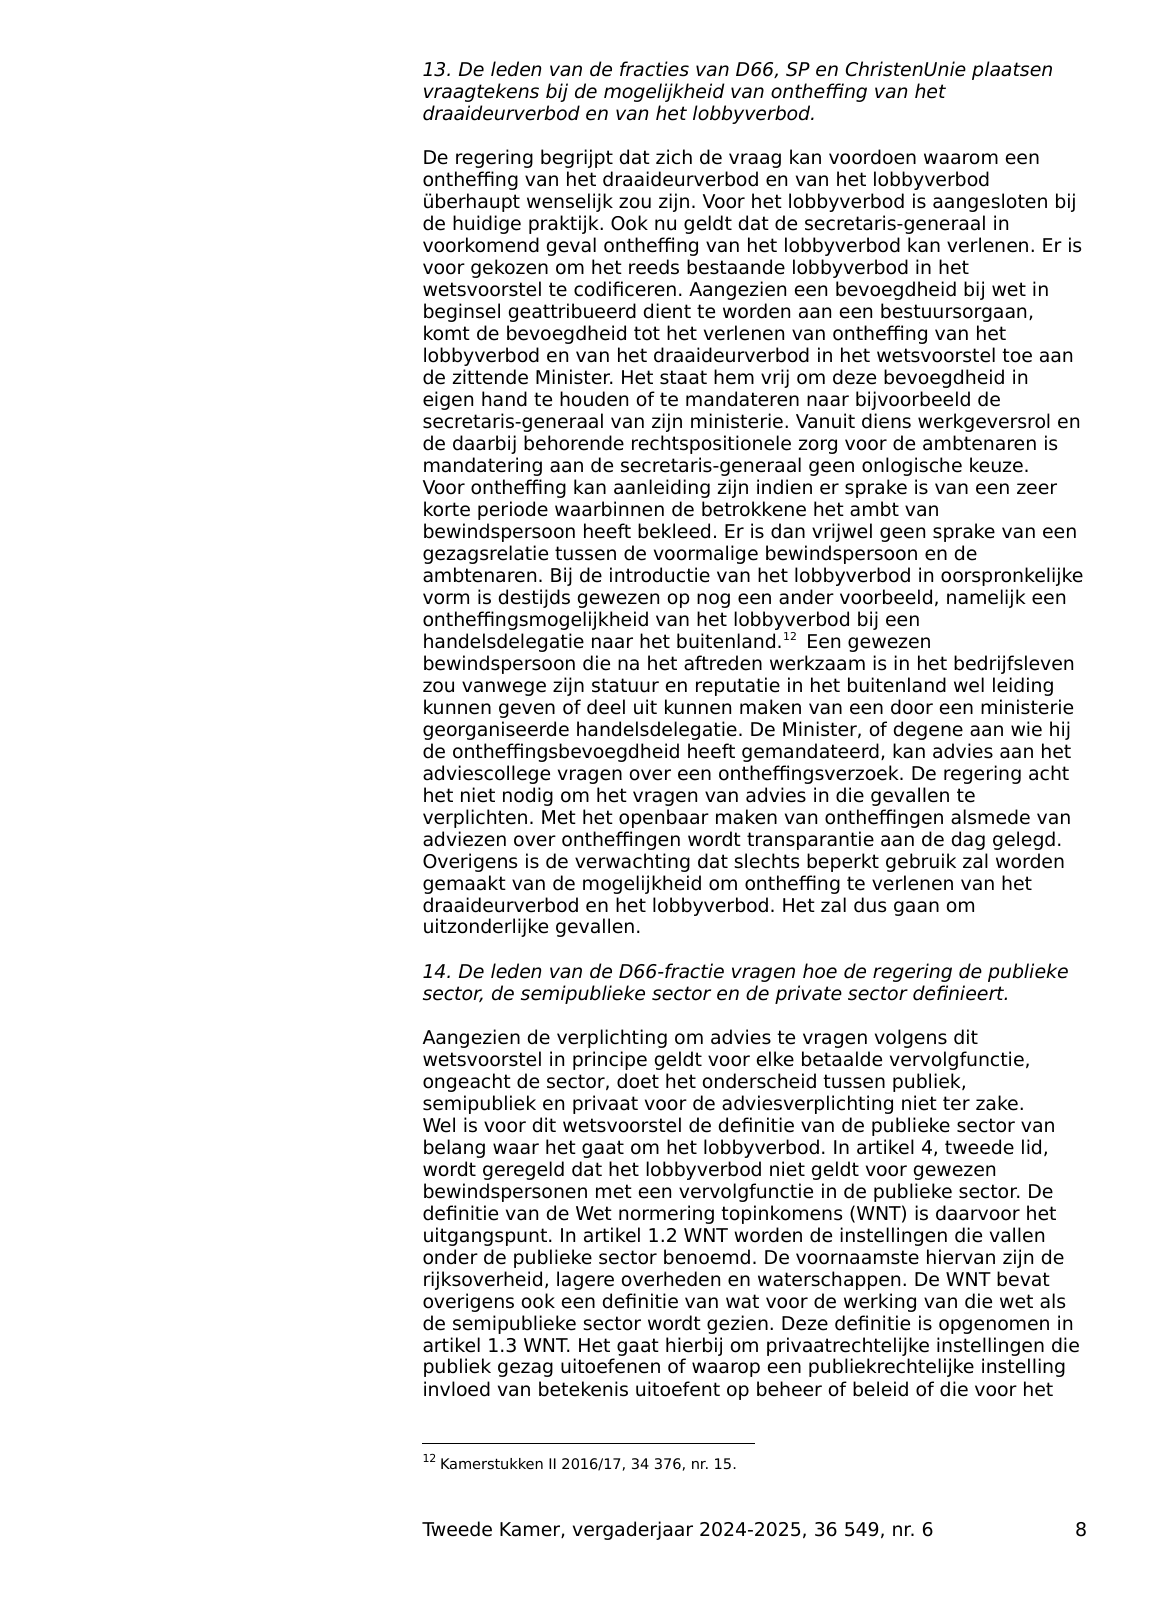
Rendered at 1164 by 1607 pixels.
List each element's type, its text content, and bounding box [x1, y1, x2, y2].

text Kamerstukken II 2016/17, 34 376, nr. 15. [422, 1452, 1087, 1474]
text Aangezien de verplichting om advies te vragen volgens dit wetsvoorstel in principe geldt voor elke betaalde vervolgfunctie, ongeacht de sector, doet het onderscheid tussen publiek, semipubliek en privaat voor de adviesverplichting niet ter zake. [422, 1027, 1087, 1115]
text Wel is voor dit wetsvoorstel de definitie van de publieke sector van belang waar het gaat om het lobbyverbod. In artikel 4, tweede lid, wordt geregeld dat het lobbyverbod niet geldt voor gewezen bewindspersonen met een vervolgfunctie in de publieke sector. De definitie van de Wet normering topinkomens (WNT) is daarvoor het uitgangspunt. In artikel 1.2 WNT worden de instellingen die vallen onder de publieke sector benoemd. De voornaamste hiervan zijn de rijksoverheid, lagere overheden en waterschappen. De WNT bevat overigens ook een definitie van wat voor de werking van die wet als de semipublieke sector wordt gezien. Deze definitie is opgenomen in artikel 1.3 WNT. Het gaat hierbij om privaatrechtelijke instellingen die publiek gezag uitoefenen of waarop een publiekrechtelijke instelling invloed van betekenis uitoefent op beheer of beleid of die voor het [422, 1115, 1087, 1400]
subtitle 13. De leden van de fracties van D66, SP en ChristenUnie plaatsen vraagtekens bij de mogelijkheid van ontheffing van het draaideurverbod en van het lobbyverbod. [422, 59, 1087, 125]
text Voor ontheffing kan aanleiding zijn indien er sprake is van een zeer korte periode waarbinnen de betrokkene het ambt van bewindspersoon heeft bekleed. Er is dan vrijwel geen sprake van een gezagsrelatie tussen de voormalige bewindspersoon en de ambtenaren. Bij de introductie van het lobbyverbod in oorspronkelijke vorm is destijds gewezen op nog een ander voorbeeld, namelijk een ontheffingsmogelijkheid van het lobbyverbod bij een handelsdelegatie naar het buitenland. Een gewezen bewindspersoon die na het aftreden werkzaam is in het bedrijfsleven zou vanwege zijn statuur en reputatie in het buitenland wel leiding kunnen geven of deel uit kunnen maken van een door een ministerie georganiseerde handelsdelegatie. De Minister, of degene aan wie hij de ontheffingsbevoegdheid heeft gemandateerd, kan advies aan het adviescollege vragen over een ontheffingsverzoek. De regering acht het niet nodig om het vragen van advies in die gevallen te verplichten. Met het openbaar maken van ontheffingen alsmede van adviezen over ontheffingen wordt transparantie aan de dag gelegd. Overigens is de verwachting dat slechts beperkt gebruik zal worden gemaakt van de mogelijkheid om ontheffing te verlenen van het draaideurverbod en het lobbyverbod. Het zal dus gaan om uitzonderlijke gevallen. [422, 477, 1087, 938]
subtitle 14. De leden van de D66-fractie vragen hoe de regering de publieke sector, de semipublieke sector en de private sector definieert. [422, 961, 1087, 1004]
text De regering begrijpt dat zich de vraag kan voordoen waarom een ontheffing van het draaideurverbod en van het lobbyverbod überhaupt wenselijk zou zijn. Voor het lobbyverbod is aangesloten bij de huidige praktijk. Ook nu geldt dat de secretaris-generaal in voorkomend geval ontheffing van het lobbyverbod kan verlenen. Er is voor gekozen om het reeds bestaande lobbyverbod in het wetsvoorstel te codificeren. Aangezien een bevoegdheid bij wet in beginsel geattribueerd dient te worden aan een bestuursorgaan, komt de bevoegdheid tot het verlenen van ontheffing van het lobbyverbod en van het draaideurverbod in het wetsvoorstel toe aan de zittende Minister. Het staat hem vrij om deze bevoegdheid in eigen hand te houden of te mandateren naar bijvoorbeeld de secretaris-generaal van zijn ministerie. Vanuit diens werkgeversrol en de daarbij behorende rechtspositionele zorg voor de ambtenaren is mandatering aan de secretaris-generaal geen onlogische keuze. [422, 147, 1087, 477]
